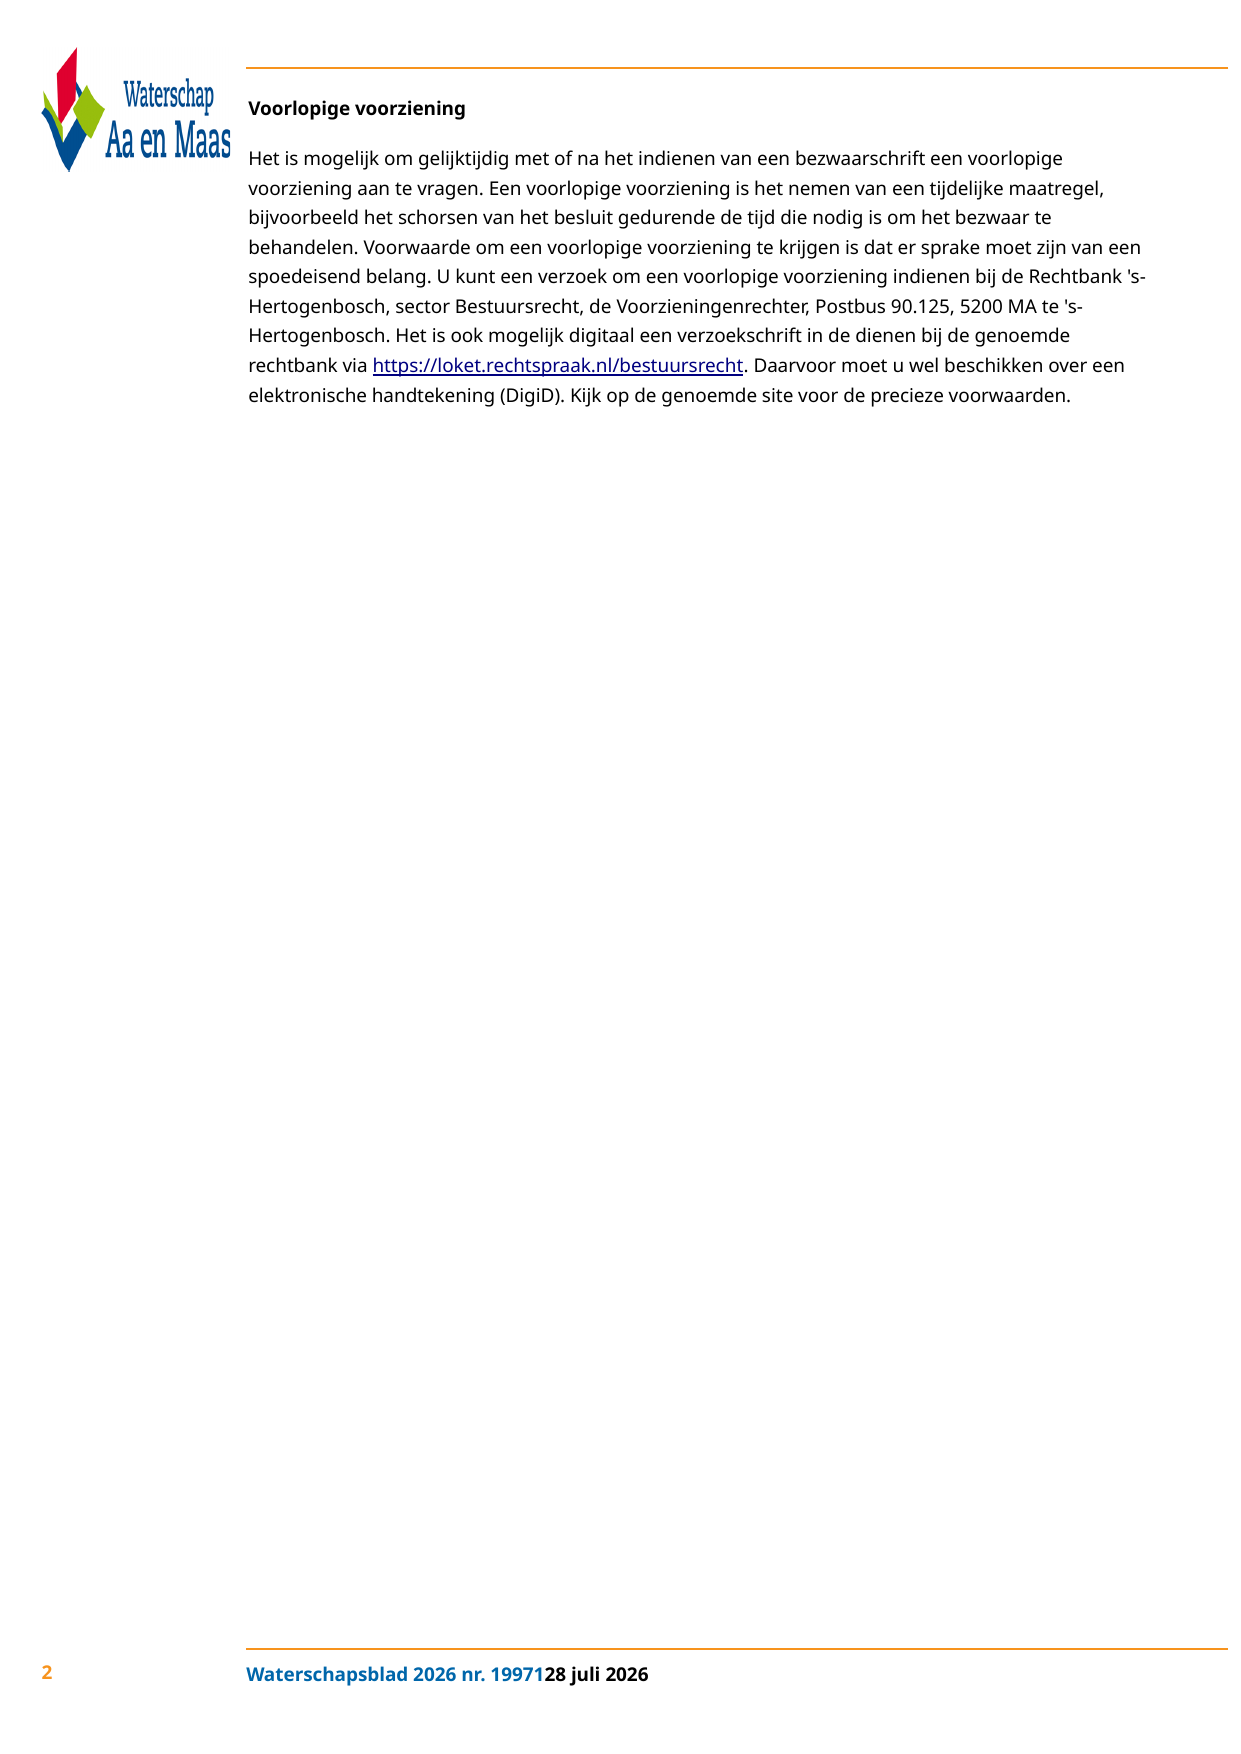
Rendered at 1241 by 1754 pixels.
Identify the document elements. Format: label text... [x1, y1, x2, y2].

picture [41, 47, 231, 172]
text Voorlopige voorziening [248, 95, 1152, 121]
text Het is mogelijk om gelijktijdig met of na het indienen van een bezwaarschrift een voorlopige voorziening aan te vragen. Een voorlopige voorziening is het nemen van een tijdelijke maatregel, bijvoorbeeld het schorsen van het besluit gedurende de tijd die nodig is om het bezwaar te behandelen. Voorwaarde om een voorlopige voorziening te krijgen is dat er sprake moet zijn van een spoedeisend belang. U kunt een verzoek om een voorlopige voorziening indienen bij de Rechtbank 's-Hertogenbosch, sector Bestuursrecht, de Voorzieningenrechter, Postbus 90.125, 5200 MA te 's-Hertogenbosch. Het is ook mogelijk digitaal een verzoekschrift in de dienen bij de genoemde rechtbank via https://loket.rechtspraak.nl/bestuursrecht. Daarvoor moet u wel beschikken over een elektronische handtekening (DigiD). Kijk op de genoemde site voor de precieze voorwaarden. [248, 145, 1152, 408]
